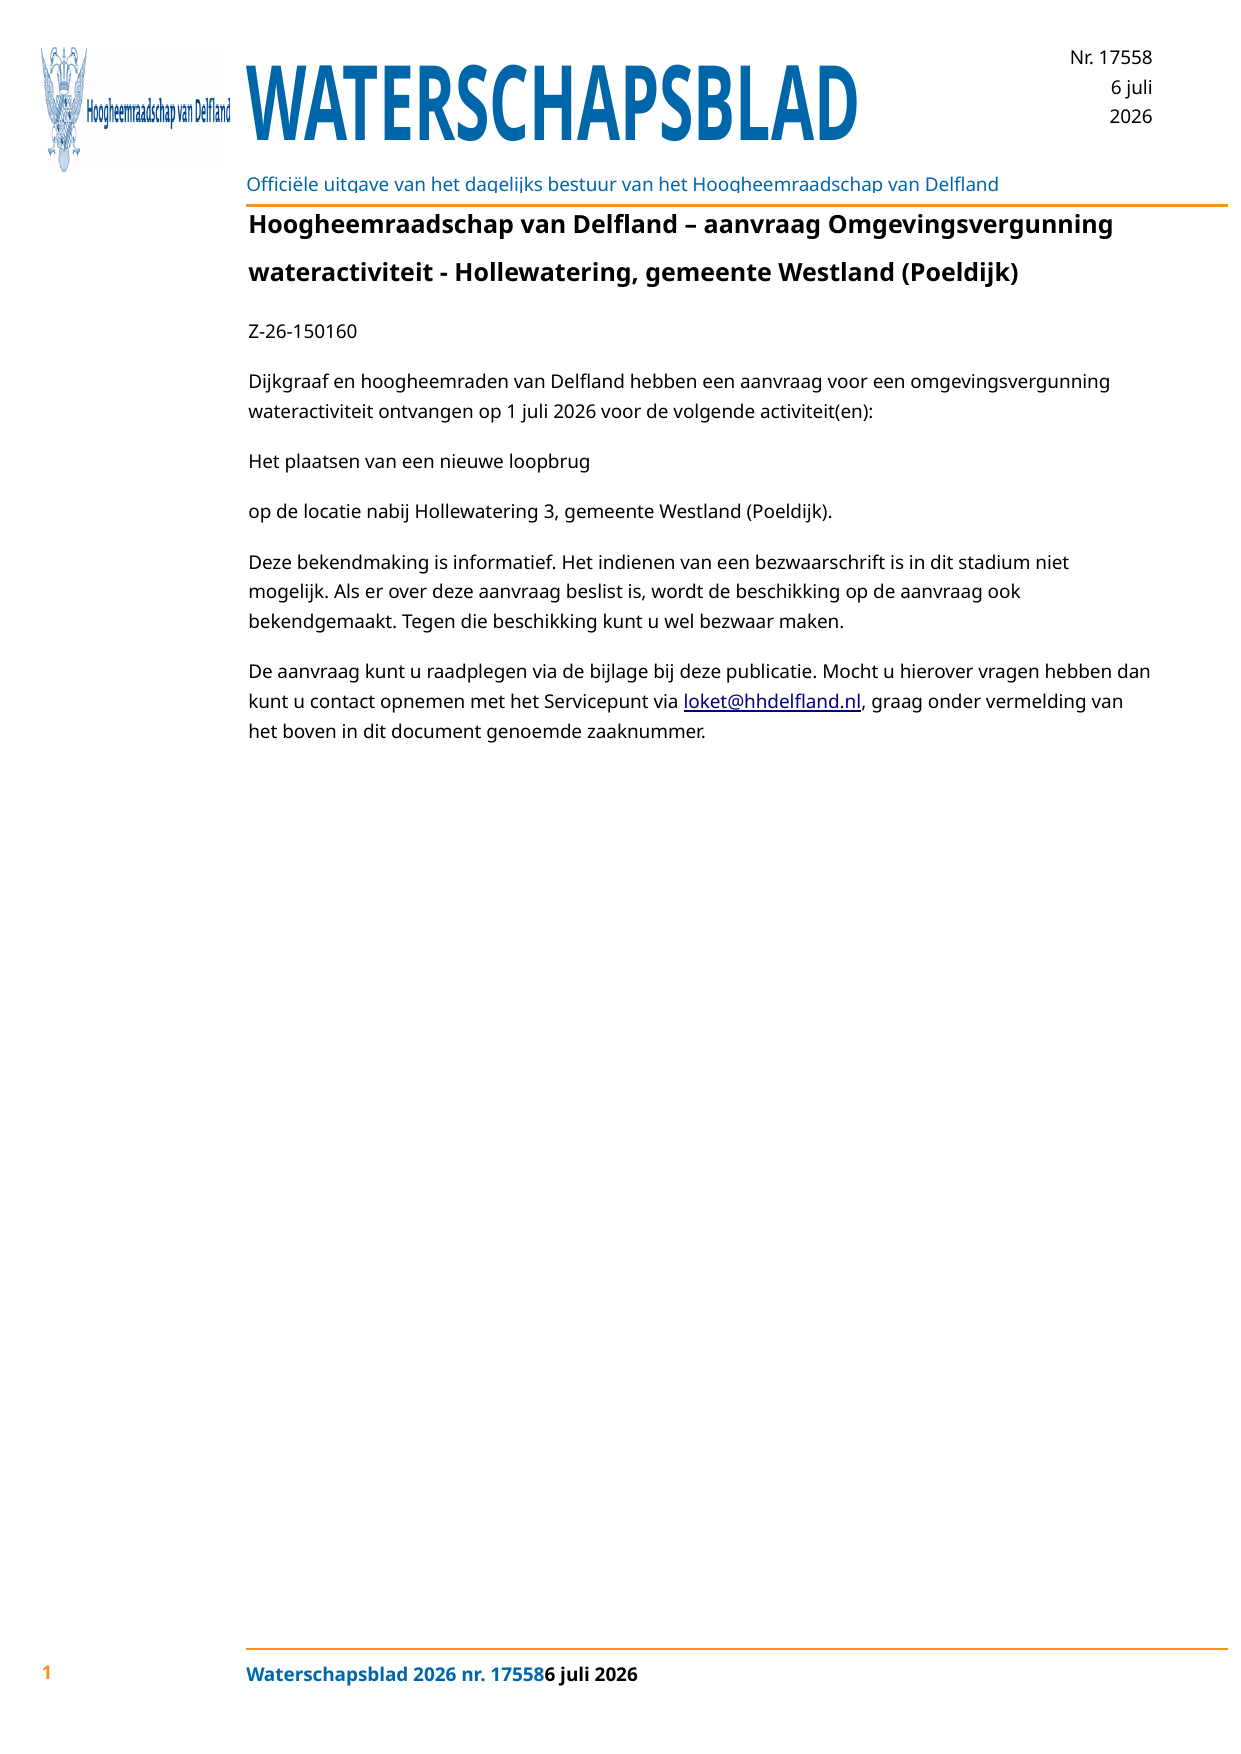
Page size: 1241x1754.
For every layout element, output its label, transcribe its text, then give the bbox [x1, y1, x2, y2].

picture [41, 47, 231, 172]
text Deze bekendmaking is informatief. Het indienen van een bezwaarschrift is in dit stadium niet mogelijk. Als er over deze aanvraag beslist is, wordt de beschikking op de aanvraag ook bekendgemaakt. Tegen die beschikking kunt u wel bezwaar maken. [248, 549, 1152, 634]
text Z-26-150160 [248, 318, 1152, 344]
text Dijkgraaf en hoogheemraden van Delfland hebben een aanvraag voor een omgevingsvergunning wateractiviteit ontvangen op 1 juli 2026 voor de volgende activiteit(en): [248, 368, 1152, 424]
text Het plaatsen van een nieuwe loopbrug [248, 448, 1152, 474]
text op de locatie nabij Hollewatering 3, gemeente Westland (Poeldijk). [248, 499, 1152, 524]
text Hoogheemraadschap van Delfland – aanvraag Omgevingsvergunning wateractiviteit - Hollewatering, gemeente Westland (Poeldijk) [248, 207, 1152, 288]
text De aanvraag kunt u raadplegen via de bijlage bij deze publicatie. Mocht u hierover vragen hebben dan kunt u contact opnemen met het Servicepunt via loket@hhdelfland.nl, graag onder vermelding van het boven in dit document genoemde zaaknummer. [248, 659, 1152, 744]
